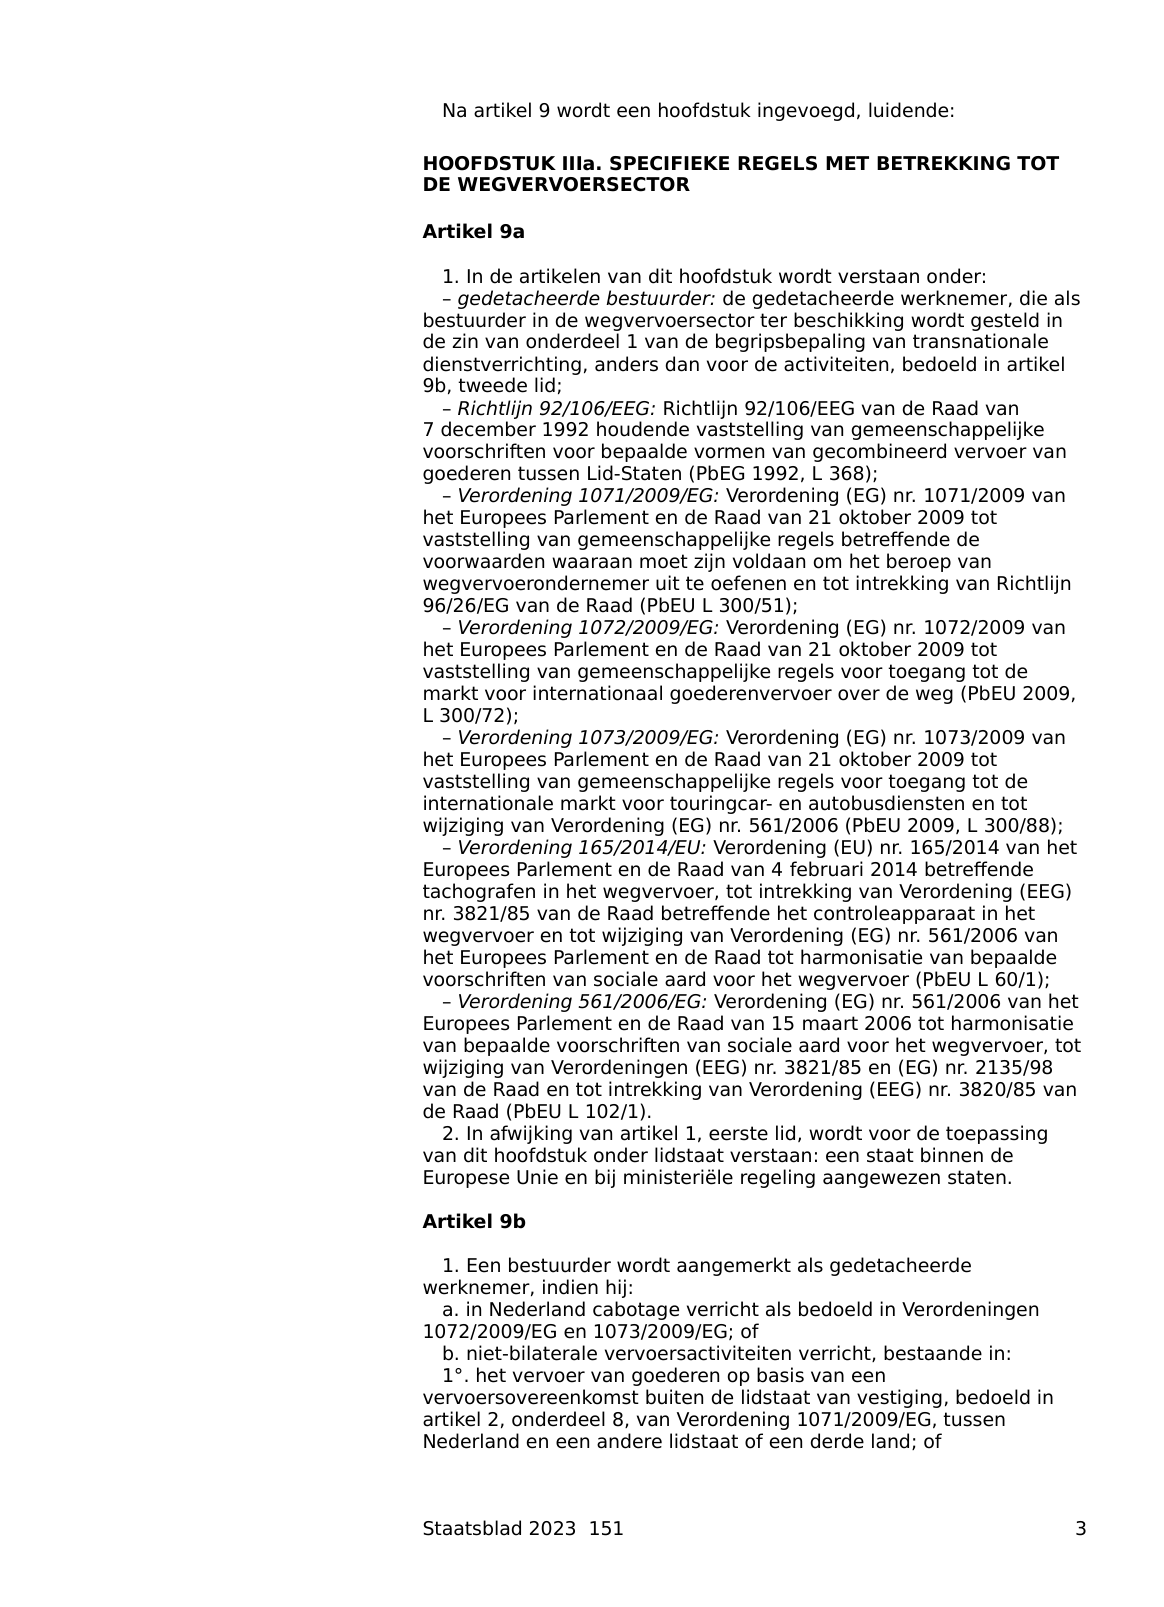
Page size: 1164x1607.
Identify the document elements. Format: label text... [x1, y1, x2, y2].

text – Verordening 1072/2009/EG: Verordening (EG) nr. 1072/2009 van het Europees Parlement en de Raad van 21 oktober 2009 tot vaststelling van gemeenschappelijke regels voor toegang tot de markt voor internationaal goederenvervoer over de weg (PbEU 2009, L 300/72); [422, 617, 1087, 727]
subtitle HOOFDSTUK IIIa. SPECIFIEKE REGELS MET BETREKKING TOT DE WEGVERVOERSECTOR [422, 152, 1087, 196]
subtitle Artikel 9b [422, 1211, 1087, 1233]
text – Verordening 1073/2009/EG: Verordening (EG) nr. 1073/2009 van het Europees Parlement en de Raad van 21 oktober 2009 tot vaststelling van gemeenschappelijke regels voor toegang tot de internationale markt voor touringcar- en autobusdiensten en tot wijziging van Verordening (EG) nr. 561/2006 (PbEU 2009, L 300/88); [422, 727, 1087, 837]
text a. in Nederland cabotage verricht als bedoeld in Verordeningen 1072/2009/EG en 1073/2009/EG; of [422, 1299, 1087, 1343]
text – gedetacheerde bestuurder: de gedetacheerde werknemer, die als bestuurder in de wegvervoersector ter beschikking wordt gesteld in de zin van onderdeel 1 van de begripsbepaling van transnationale dienstverrichting, anders dan voor de activiteiten, bedoeld in artikel 9b, tweede lid; [422, 287, 1087, 397]
text b. niet-bilaterale vervoersactiviteiten verricht, bestaande in: [422, 1343, 1087, 1365]
text 1. Een bestuurder wordt aangemerkt als gedetacheerde werknemer, indien hij: [422, 1255, 1087, 1299]
text 1°. het vervoer van goederen op basis van een vervoersovereenkomst buiten de lidstaat van vestiging, bedoeld in artikel 2, onderdeel 8, van Verordening 1071/2009/EG, tussen Nederland en een andere lidstaat of een derde land; of [422, 1365, 1087, 1453]
text 2. In afwijking van artikel 1, eerste lid, wordt voor de toepassing van dit hoofdstuk onder lidstaat verstaan: een staat binnen de Europese Unie en bij ministeriële regeling aangewezen staten. [422, 1123, 1087, 1189]
text – Verordening 561/2006/EG: Verordening (EG) nr. 561/2006 van het Europees Parlement en de Raad van 15 maart 2006 tot harmonisatie van bepaalde voorschriften van sociale aard voor het wegvervoer, tot wijziging van Verordeningen (EEG) nr. 3821/85 en (EG) nr. 2135/98 van de Raad en tot intrekking van Verordening (EEG) nr. 3820/85 van de Raad (PbEU L 102/1). [422, 991, 1087, 1123]
subtitle Artikel 9a [422, 221, 1087, 243]
text 1. In de artikelen van dit hoofdstuk wordt verstaan onder: [422, 266, 1087, 287]
text Na artikel 9 wordt een hoofdstuk ingevoegd, luidende: [422, 100, 1087, 122]
text – Verordening 165/2014/EU: Verordening (EU) nr. 165/2014 van het Europees Parlement en de Raad van 4 februari 2014 betreffende tachografen in het wegvervoer, tot intrekking van Verordening (EEG) nr. 3821/85 van de Raad betreffende het controleapparaat in het wegvervoer en tot wijziging van Verordening (EG) nr. 561/2006 van het Europees Parlement en de Raad tot harmonisatie van bepaalde voorschriften van sociale aard voor het wegvervoer (PbEU L 60/1); [422, 837, 1087, 991]
text – Richtlijn 92/106/EEG: Richtlijn 92/106/EEG van de Raad van 7 december 1992 houdende vaststelling van gemeenschappelijke voorschriften voor bepaalde vormen van gecombineerd vervoer van goederen tussen Lid-Staten (PbEG 1992, L 368); [422, 397, 1087, 485]
text – Verordening 1071/2009/EG: Verordening (EG) nr. 1071/2009 van het Europees Parlement en de Raad van 21 oktober 2009 tot vaststelling van gemeenschappelijke regels betreffende de voorwaarden waaraan moet zijn voldaan om het beroep van wegvervoerondernemer uit te oefenen en tot intrekking van Richtlijn 96/26/EG van de Raad (PbEU L 300/51); [422, 485, 1087, 617]
